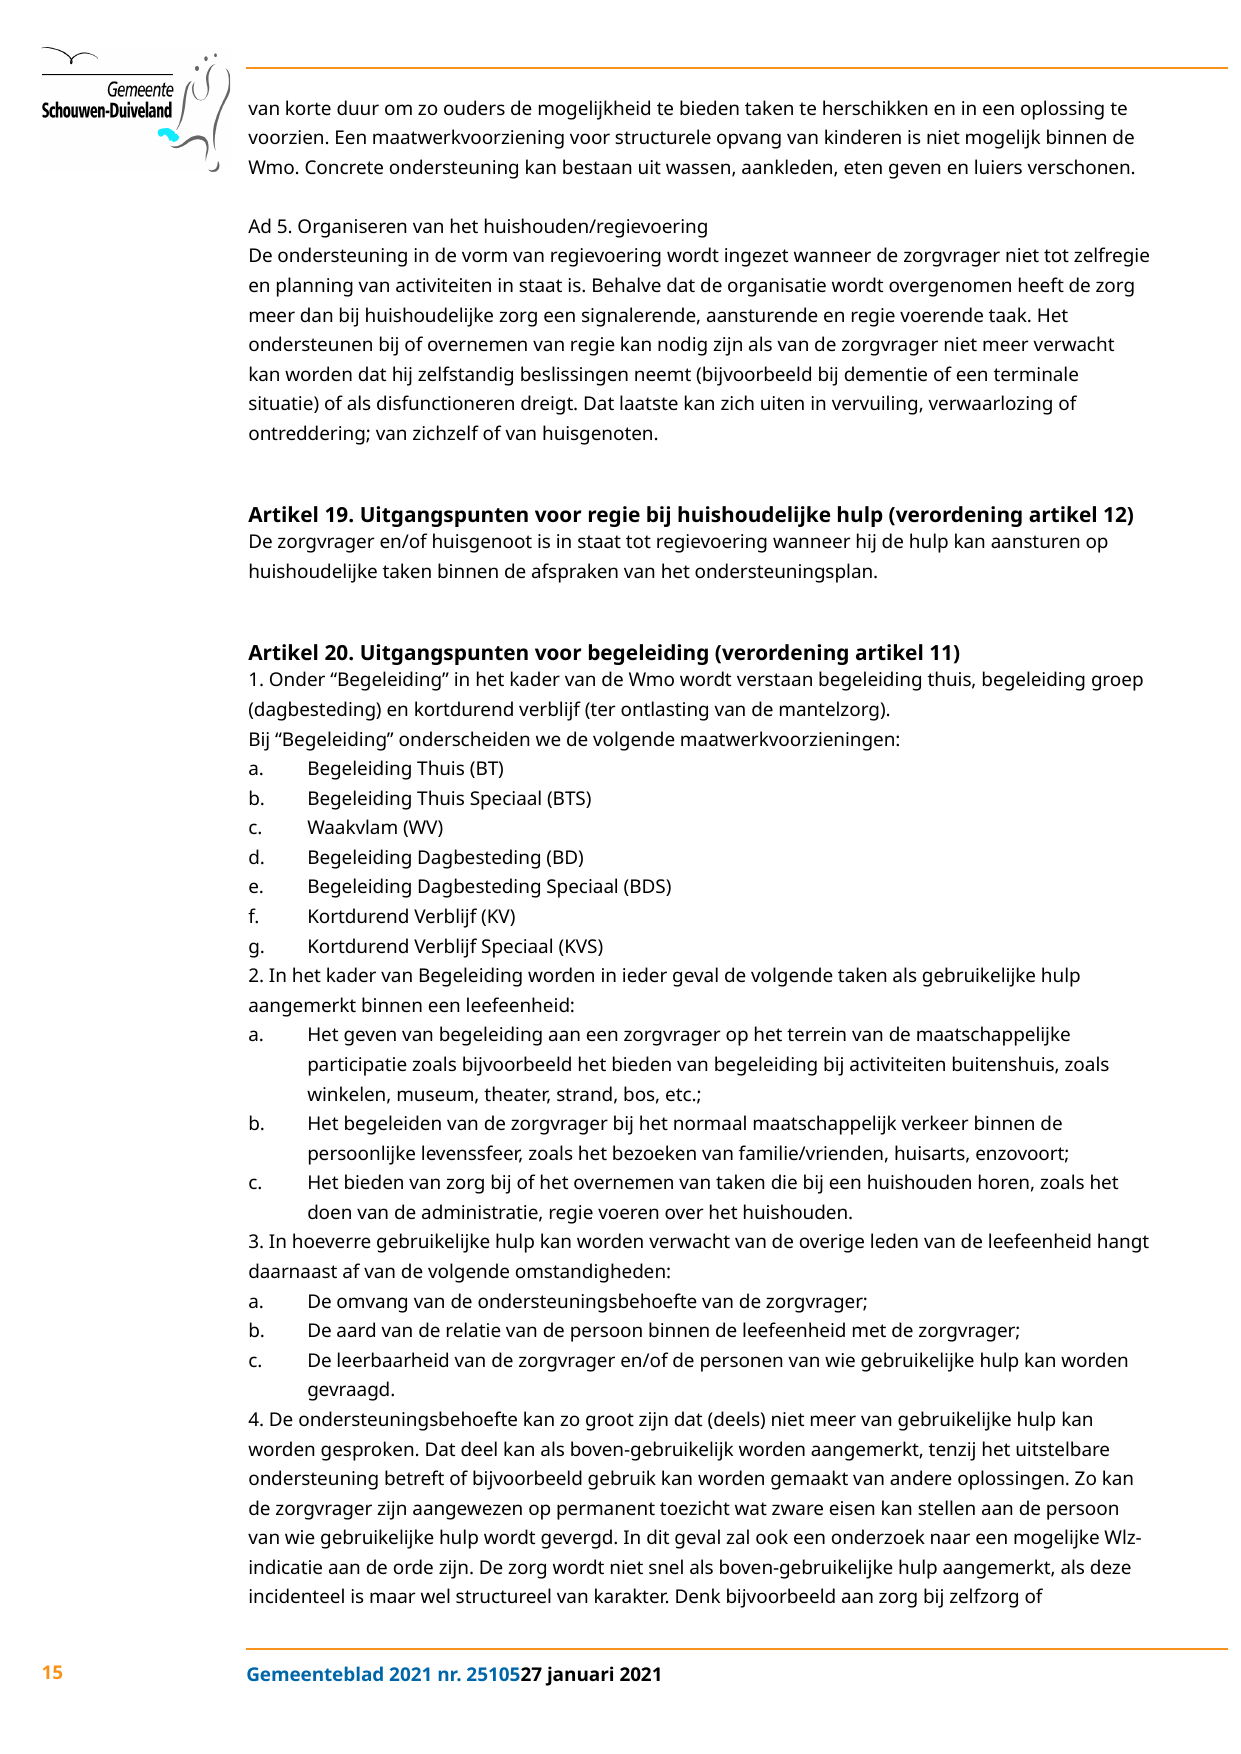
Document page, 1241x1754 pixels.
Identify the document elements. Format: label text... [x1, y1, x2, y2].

list Begeleiding Dagbesteding Speciaal (BDS) [248, 874, 1152, 899]
list Kortdurend Verblijf Speciaal (KVS) [248, 933, 1152, 959]
text Artikel 20. Uitgangspunten voor begeleiding (verordening artikel 11) [248, 638, 1152, 667]
text van korte duur om zo ouders de mogelijkheid te bieden taken te herschikken en in een oplossing te voorzien. Een maatwerkvoorziening voor structurele opvang van kinderen is niet mogelijk binnen de Wmo. Concrete ondersteuning kan bestaan uit wassen, aankleden, eten geven en luiers verschonen. [248, 95, 1152, 180]
text Artikel 19. Uitgangspunten voor regie bij huishoudelijke hulp (verordening artikel 12) [248, 500, 1152, 529]
list De omvang van de ondersteuningsbehoefte van de zorgvrager; [248, 1288, 1152, 1314]
text Ad 5. Organiseren van het huishouden/regievoering [248, 213, 1152, 239]
picture [41, 47, 231, 172]
list De leerbaarheid van de zorgvrager en/of de personen van wie gebruikelijke hulp kan worden gevraagd. [248, 1347, 1152, 1402]
list Het geven van begeleiding aan een zorgvrager op het terrein van de maatschappelijke participatie zoals bijvoorbeeld het bieden van begeleiding bij activiteiten buitenshuis, zoals winkelen, museum, theater, strand, bos, etc.; [248, 1022, 1152, 1107]
text 4. De ondersteuningsbehoefte kan zo groot zijn dat (deels) niet meer van gebruikelijke hulp kan worden gesproken. Dat deel kan als boven-gebruikelijk worden aangemerkt, tenzij het uitstelbare ondersteuning betreft of bijvoorbeeld gebruik kan worden gemaakt van andere oplossingen. Zo kan de zorgvrager zijn aangewezen op permanent toezicht wat zware eisen kan stellen aan de persoon van wie gebruikelijke hulp wordt gevergd. In dit geval zal ook een onderzoek naar een mogelijke Wlz-indicatie aan de orde zijn. De zorg wordt niet snel als boven-gebruikelijke hulp aangemerkt, als deze incidenteel is maar wel structureel van karakter. Denk bijvoorbeeld aan zorg bij zelfzorg of [248, 1406, 1152, 1609]
list Begeleiding Thuis Speciaal (BTS) [248, 785, 1152, 811]
list Het begeleiden van de zorgvrager bij het normaal maatschappelijk verkeer binnen de persoonlijke levenssfeer, zoals het bezoeken van familie/vrienden, huisarts, enzovoort; [248, 1110, 1152, 1166]
text Bij “Begeleiding” onderscheiden we de volgende maatwerkvoorzieningen: [248, 726, 1152, 752]
list Waakvlam (WV) [248, 814, 1152, 840]
text 2. In het kader van Begeleiding worden in ieder geval de volgende taken als gebruikelijke hulp aangemerkt binnen een leefeenheid: [248, 962, 1152, 1018]
list Kortdurend Verblijf (KV) [248, 903, 1152, 929]
list Begeleiding Dagbesteding (BD) [248, 844, 1152, 870]
text De zorgvrager en/of huisgenoot is in staat tot regievoering wanneer hij de hulp kan aansturen op huishoudelijke taken binnen de afspraken van het ondersteuningsplan. [248, 529, 1152, 584]
text 3. In hoeverre gebruikelijke hulp kan worden verwacht van de overige leden van de leefeenheid hangt daarnaast af van de volgende omstandigheden: [248, 1229, 1152, 1284]
list Begeleiding Thuis (BT) [248, 755, 1152, 781]
list Het bieden van zorg bij of het overnemen van taken die bij een huishouden horen, zoals het doen van de administratie, regie voeren over het huishouden. [248, 1169, 1152, 1225]
list De aard van de relatie van de persoon binnen de leefeenheid met de zorgvrager; [248, 1317, 1152, 1343]
text 1. Onder “Begeleiding” in het kader van de Wmo wordt verstaan begeleiding thuis, begeleiding groep (dagbesteding) en kortdurend verblijf (ter ontlasting van de mantelzorg). [248, 667, 1152, 722]
text De ondersteuning in de vorm van regievoering wordt ingezet wanneer de zorgvrager niet tot zelfregie en planning van activiteiten in staat is. Behalve dat de organisatie wordt overgenomen heeft de zorg meer dan bij huishoudelijke zorg een signalerende, aansturende en regie voerende taak. Het ondersteunen bij of overnemen van regie kan nodig zijn als van de zorgvrager niet meer verwacht kan worden dat hij zelfstandig beslissingen neemt (bijvoorbeeld bij dementie of een terminale situatie) of als disfunctioneren dreigt. Dat laatste kan zich uiten in vervuiling, verwaarlozing of ontreddering; van zichzelf of van huisgenoten. [248, 243, 1152, 446]
